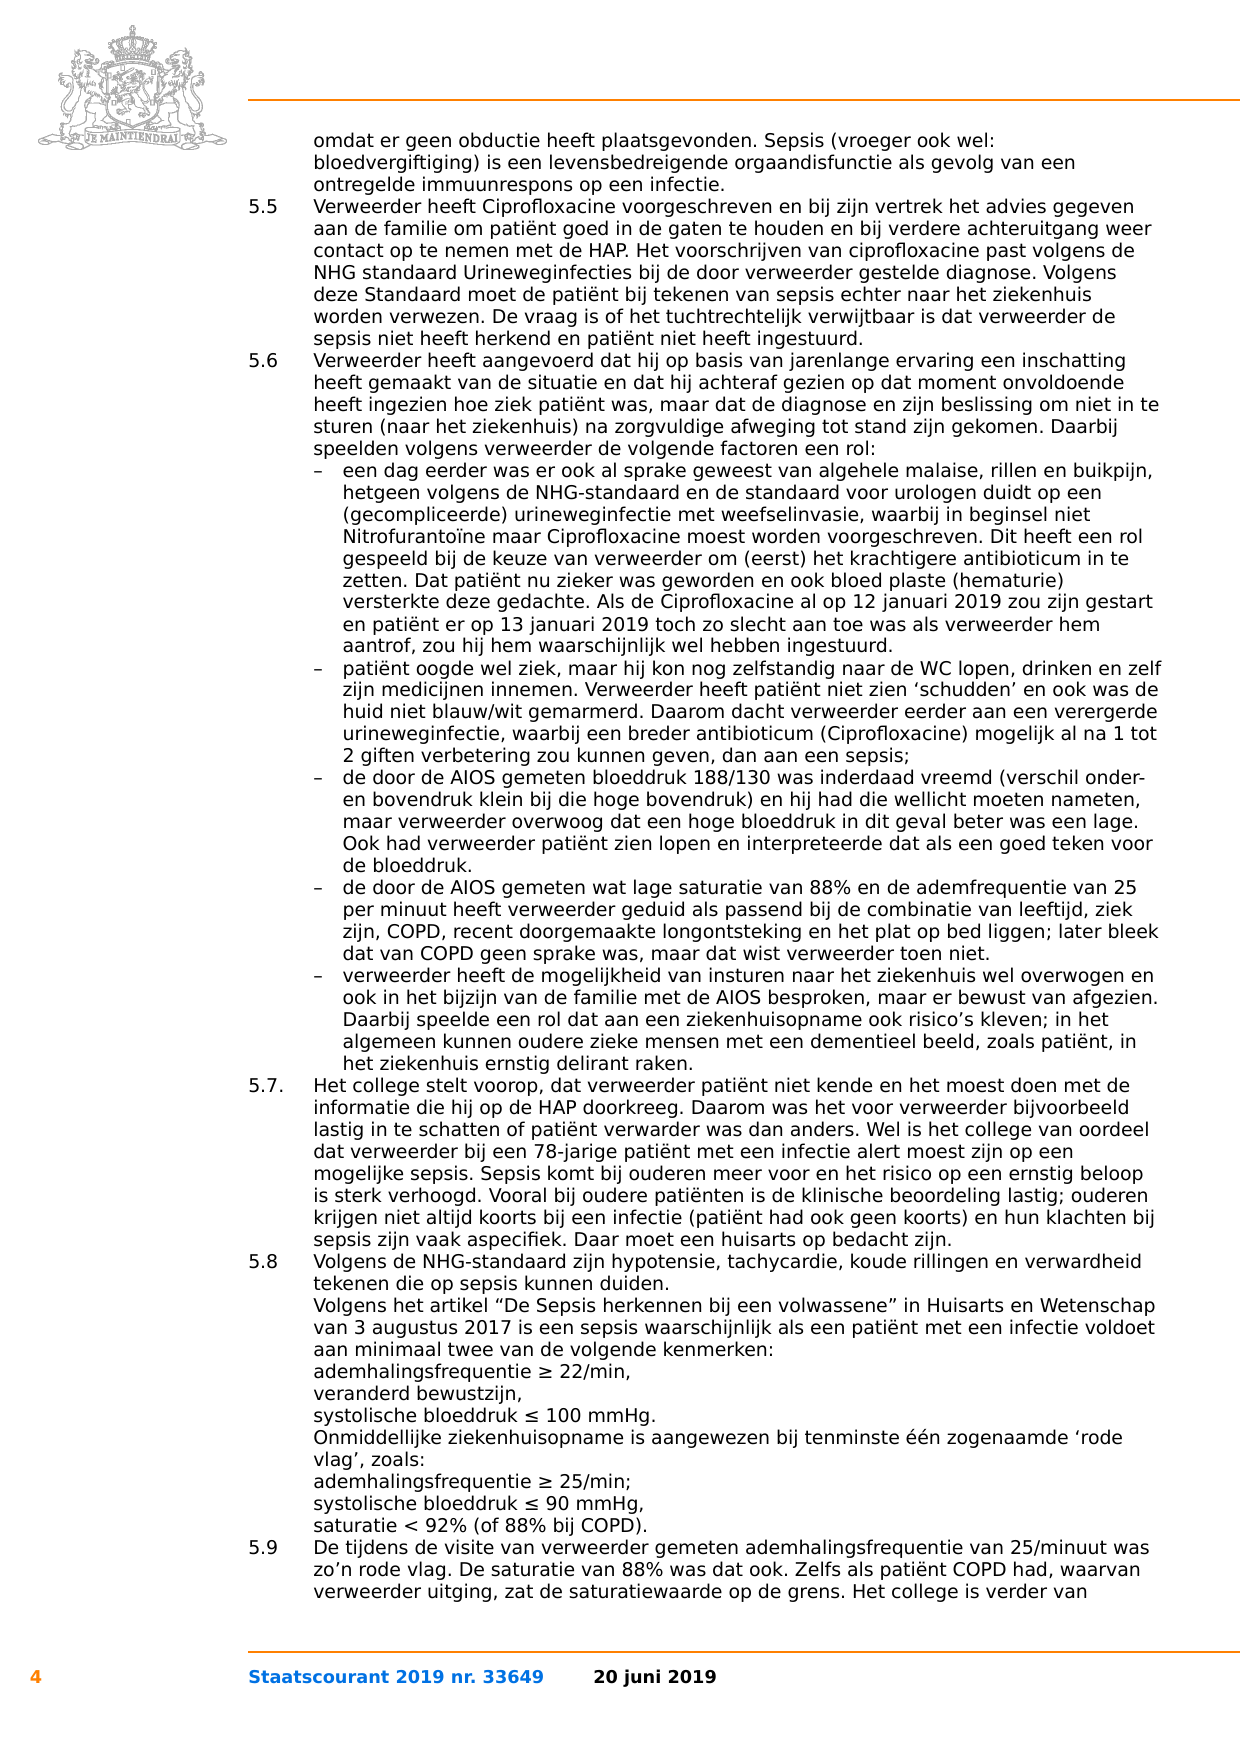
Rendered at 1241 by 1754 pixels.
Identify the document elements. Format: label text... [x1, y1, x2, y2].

text systolische bloeddruk ≤ 100 mmHg. [313, 1405, 1163, 1427]
text – een dag eerder was er ook al sprake geweest van algehele malaise, rillen en buikpijn, hetgeen volgens de NHG-standaard en de standaard voor urologen duidt op een (gecompliceerde) urineweginfectie met weefselinvasie, waarbij in beginsel niet Nitrofurantoïne maar Ciprofloxacine moest worden voorgeschreven. Dit heeft een rol gespeeld bij de keuze van verweerder om (eerst) het krachtigere antibioticum in te zetten. Dat patiënt nu zieker was geworden en ook bloed plaste (hematurie) versterkte deze gedachte. Als de Ciprofloxacine al op 12 januari 2019 zou zijn gestart en patiënt er op 13 januari 2019 toch zo slecht aan toe was als verweerder hem aantrof, zou hij hem waarschijnlijk wel hebben ingestuurd. [313, 459, 1163, 657]
text – patiënt oogde wel ziek, maar hij kon nog zelfstandig naar de WC lopen, drinken en zelf zijn medicijnen innemen. Verweerder heeft patiënt niet zien ‘schudden’ en ook was de huid niet blauw/wit gemarmerd. Daarom dacht verweerder eerder aan een verergerde urineweginfectie, waarbij een breder antibioticum (Ciprofloxacine) mogelijk al na 1 tot 2 giften verbetering zou kunnen geven, dan aan een sepsis; [313, 657, 1163, 767]
text – verweerder heeft de mogelijkheid van insturen naar het ziekenhuis wel overwogen en ook in het bijzijn van de familie met de AIOS besproken, maar er bewust van afgezien. Daarbij speelde een rol dat aan een ziekenhuisopname ook risico’s kleven; in het algemeen kunnen oudere zieke mensen met een dementieel beeld, zoals patiënt, in het ziekenhuis ernstig delirant raken. [313, 965, 1163, 1075]
text 5.9 De tijdens de visite van verweerder gemeten ademhalingsfrequentie van 25/minuut was zo’n rode vlag. De saturatie van 88% was dat ook. Zelfs als patiënt COPD had, waarvan verweerder uitging, zat de saturatiewaarde op de grens. Het college is verder van [248, 1537, 1163, 1602]
text – de door de AIOS gemeten bloeddruk 188/130 was inderdaad vreemd (verschil onder- en bovendruk klein bij die hoge bovendruk) en hij had die wellicht moeten nameten, maar verweerder overwoog dat een hoge bloeddruk in dit geval beter was een lage. Ook had verweerder patiënt zien lopen en interpreteerde dat als een goed teken voor de bloeddruk. [313, 767, 1163, 877]
text Volgens het artikel “De Sepsis herkennen bij een volwassene” in Huisarts en Wetenschap van 3 augustus 2017 is een sepsis waarschijnlijk als een patiënt met een infectie voldoet aan minimaal twee van de volgende kenmerken: [313, 1295, 1163, 1361]
text systolische bloeddruk ≤ 90 mmHg, [313, 1493, 1163, 1514]
text Onmiddellijke ziekenhuisopname is aangewezen bij tenminste één zogenaamde ‘rode vlag’, zoals: [313, 1427, 1163, 1471]
text 5.7. Het college stelt voorop, dat verweerder patiënt niet kende en het moest doen met de informatie die hij op de HAP doorkreeg. Daarom was het voor verweerder bijvoorbeeld lastig in te schatten of patiënt verwarder was dan anders. Wel is het college van oordeel dat verweerder bij een 78-jarige patiënt met een infectie alert moest zijn op een mogelijke sepsis. Sepsis komt bij ouderen meer voor en het risico op een ernstig beloop is sterk verhoogd. Vooral bij oudere patiënten is de klinische beoordeling lastig; ouderen krijgen niet altijd koorts bij een infectie (patiënt had ook geen koorts) en hun klachten bij sepsis zijn vaak aspecifiek. Daar moet een huisarts op bedacht zijn. [248, 1075, 1163, 1251]
text saturatie < 92% (of 88% bij COPD). [313, 1514, 1163, 1537]
text 5.5 Verweerder heeft Ciprofloxacine voorgeschreven en bij zijn vertrek het advies gegeven aan de familie om patiënt goed in de gaten te houden en bij verdere achteruitgang weer contact op te nemen met de HAP. Het voorschrijven van ciprofloxacine past volgens de NHG standaard Urineweginfecties bij de door verweerder gestelde diagnose. Volgens deze Standaard moet de patiënt bij tekenen van sepsis echter naar het ziekenhuis worden verwezen. De vraag is of het tuchtrechtelijk verwijtbaar is dat verweerder de sepsis niet heeft herkend en patiënt niet heeft ingestuurd. [248, 196, 1163, 350]
text ademhalingsfrequentie ≥ 22/min, [313, 1361, 1163, 1383]
text 5.8 Volgens de NHG-standaard zijn hypotensie, tachycardie, koude rillingen en verwardheid tekenen die op sepsis kunnen duiden. [248, 1251, 1163, 1295]
text – de door de AIOS gemeten wat lage saturatie van 88% en de ademfrequentie van 25 per minuut heeft verweerder geduid als passend bij de combinatie van leeftijd, ziek zijn, COPD, recent doorgemaakte longontsteking en het plat op bed liggen; later bleek dat van COPD geen sprake was, maar dat wist verweerder toen niet. [313, 877, 1163, 965]
picture [38, 25, 227, 150]
text 5.6 Verweerder heeft aangevoerd dat hij op basis van jarenlange ervaring een inschatting heeft gemaakt van de situatie en dat hij achteraf gezien op dat moment onvoldoende heeft ingezien hoe ziek patiënt was, maar dat de diagnose en zijn beslissing om niet in te sturen (naar het ziekenhuis) na zorgvuldige afweging tot stand zijn gekomen. Daarbij speelden volgens verweerder de volgende factoren een rol: [248, 350, 1163, 459]
text omdat er geen obductie heeft plaatsgevonden. Sepsis (vroeger ook wel: bloedvergiftiging) is een levensbedreigende orgaandisfunctie als gevolg van een ontregelde immuunrespons op een infectie. [248, 130, 1163, 196]
text veranderd bewustzijn, [313, 1383, 1163, 1405]
text ademhalingsfrequentie ≥ 25/min; [313, 1471, 1163, 1493]
